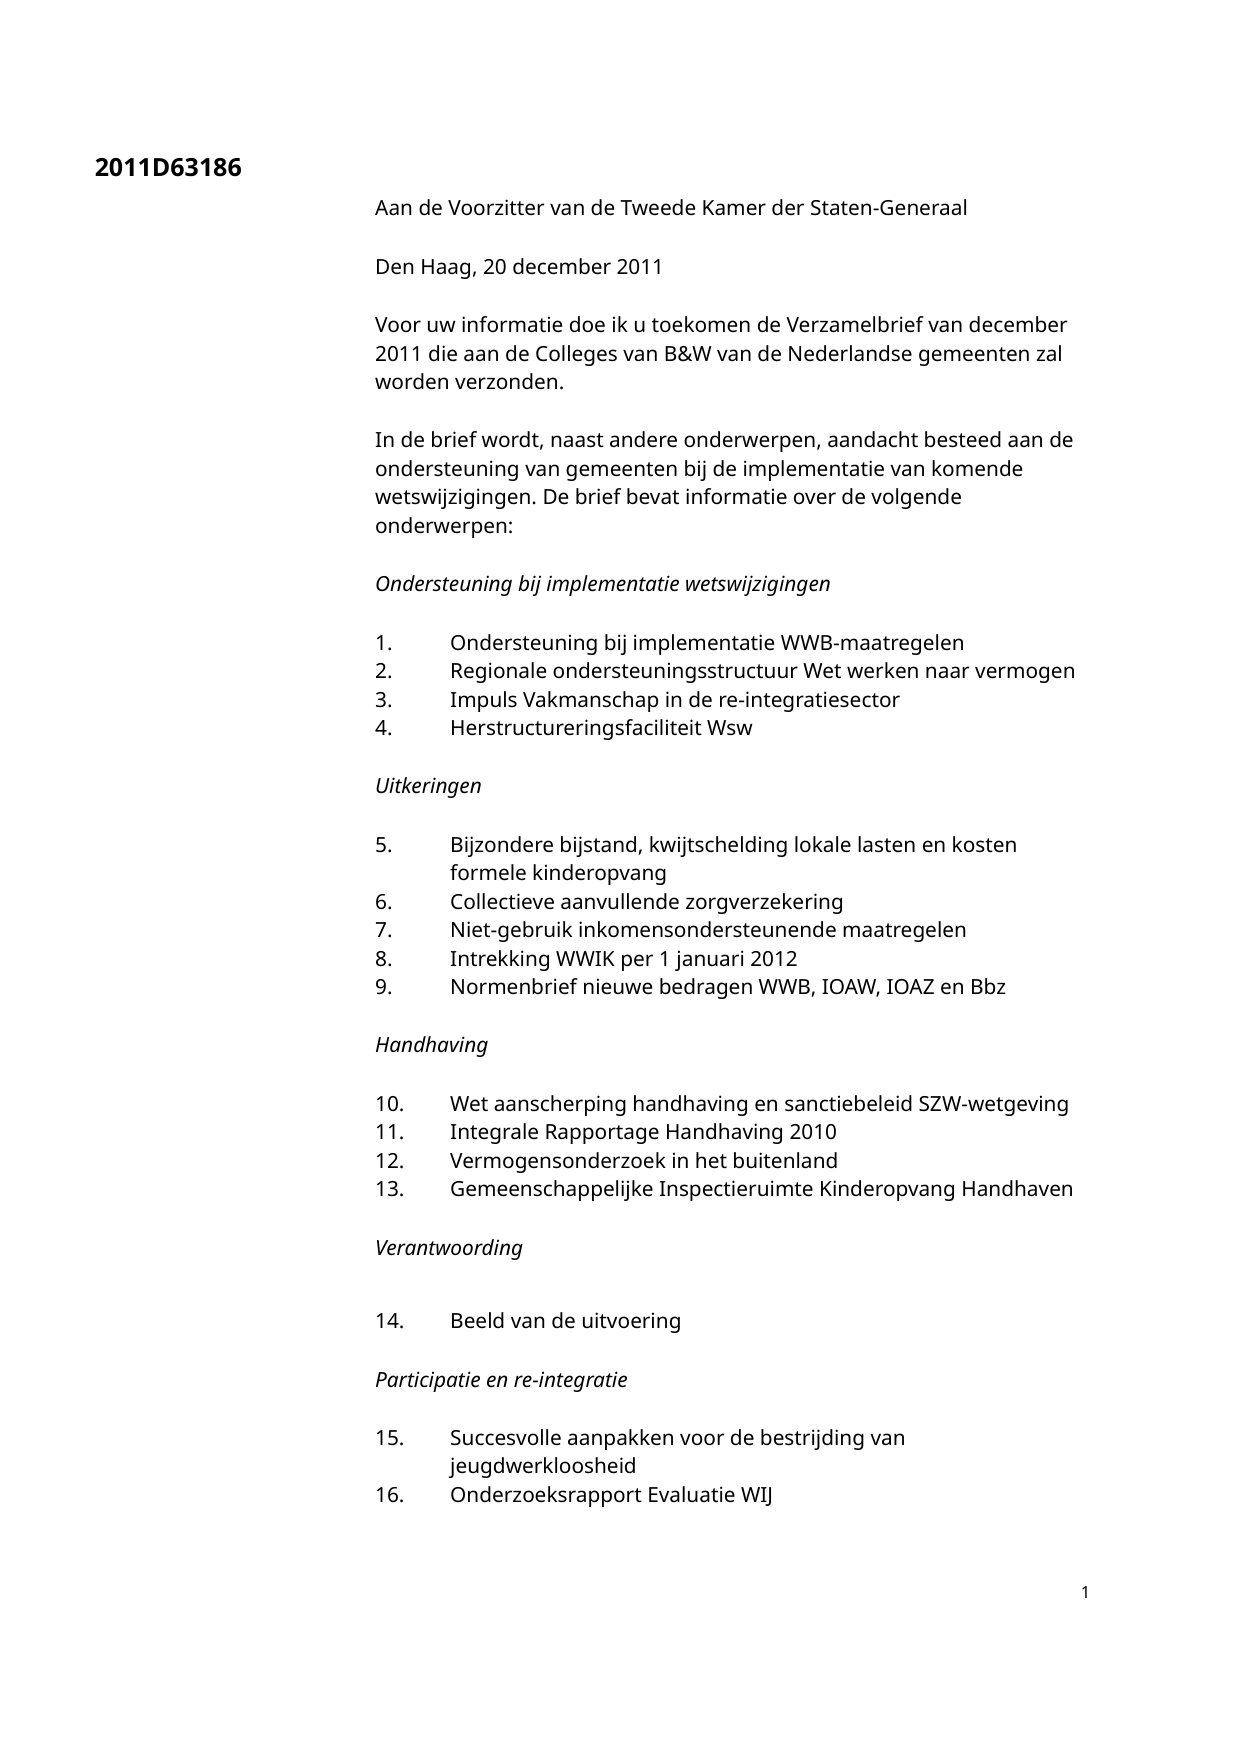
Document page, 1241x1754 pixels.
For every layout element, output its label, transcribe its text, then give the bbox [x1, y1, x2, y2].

list Ondersteuning bij implementatie WWB-maatregelen [375, 628, 1090, 656]
text Participatie en re-integratie [375, 1365, 1090, 1393]
list Onderzoeksrapport Evaluatie WIJ [375, 1480, 1090, 1508]
list Herstructureringsfaciliteit Wsw [375, 713, 1090, 742]
list Succesvolle aanpakken voor de bestrijding van jeugdwerkloosheid [375, 1423, 1090, 1480]
text Aan de Voorzitter van de Tweede Kamer der Staten-Generaal [375, 193, 1090, 222]
text Handhaving [375, 1031, 1090, 1059]
text Voor uw informatie doe ik u toekomen de Verzamelbrief van december 2011 die aan de Colleges van B&W van de Nederlandse gemeenten zal worden verzonden. [375, 310, 1090, 396]
text Ondersteuning bij implementatie wetswijzigingen [375, 569, 1090, 598]
list Collectieve aanvullende zorgverzekering [375, 887, 1090, 915]
text Uitkeringen [375, 772, 1090, 800]
list Wet aanscherping handhaving en sanctiebeleid SZW-wetgeving [375, 1089, 1090, 1117]
list Regionale ondersteuningsstructuur Wet werken naar vermogen [375, 656, 1090, 685]
list Niet-gebruik inkomensondersteunende maatregelen [375, 915, 1090, 944]
list Vermogensonderzoek in het buitenland [375, 1146, 1090, 1174]
text Verantwoording [375, 1233, 1090, 1261]
list Intrekking WWIK per 1 januari 2012 [375, 944, 1090, 972]
text Den Haag, 20 december 2011 [375, 252, 1090, 280]
list Beeld van de uitvoering [375, 1306, 1090, 1335]
list Integrale Rapportage Handhaving 2010 [375, 1117, 1090, 1146]
text In de brief wordt, naast andere onderwerpen, aandacht besteed aan de ondersteuning van gemeenten bij de implementatie van komende wetswijzigingen. De brief bevat informatie over de volgende onderwerpen: [375, 426, 1090, 539]
list Normenbrief nieuwe bedragen WWB, IOAW, IOAZ en Bbz [375, 972, 1090, 1001]
list Gemeenschappelijke Inspectieruimte Kinderopvang Handhaven [375, 1174, 1090, 1203]
text 2011D63186 [94, 150, 328, 184]
list Bijzondere bijstand, kwijtschelding lokale lasten en kosten formele kinderopvang [375, 830, 1090, 887]
list Impuls Vakmanschap in de re-integratiesector [375, 685, 1090, 713]
